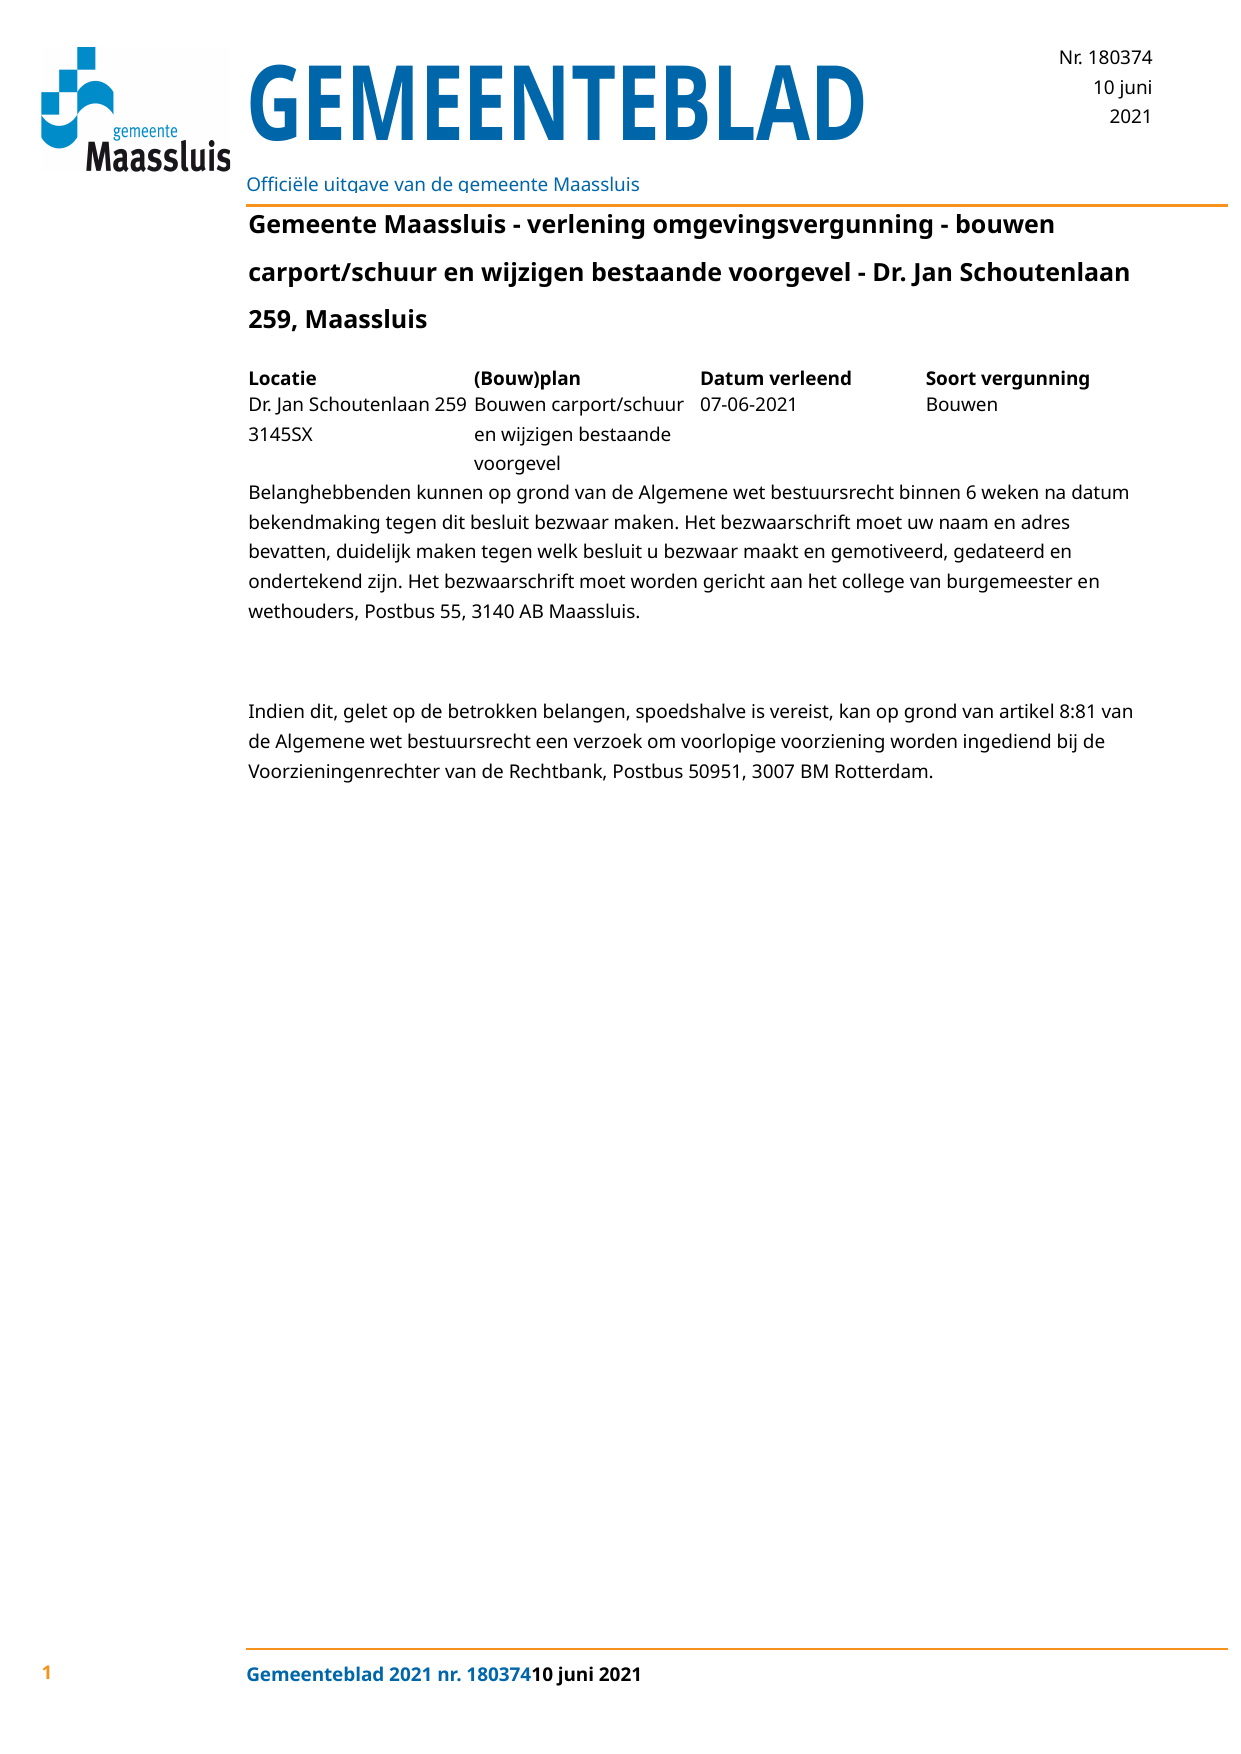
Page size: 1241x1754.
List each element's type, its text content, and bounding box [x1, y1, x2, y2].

table_header (Bouw)plan [474, 366, 700, 391]
table_cell Bouwen [926, 391, 1152, 476]
picture [41, 47, 77, 92]
text Indien dit, gelet op de betrokken belangen, spoedshalve is vereist, kan op grond van artikel 8:81 van de Algemene wet bestuursrecht een verzoek om voorlopige voorziening worden ingediend bij de Voorzieningenrechter van de Rechtbank, Postbus 50951, 3007 BM Rotterdam. [248, 699, 1152, 783]
table_header Locatie [248, 366, 474, 391]
table_cell Dr. Jan Schoutenlaan 259 3145SX [248, 391, 474, 476]
table_cell Bouwen carport/schuur en wijzigen bestaande voorgevel [474, 391, 700, 476]
table_header Datum verleend [700, 366, 926, 391]
picture [41, 47, 231, 172]
text Gemeente Maassluis - verlening omgevingsvergunning - bouwen carport/schuur en wijzigen bestaande voorgevel - Dr. Jan Schoutenlaan 259, Maassluis [248, 207, 1152, 336]
text Belanghebbenden kunnen op grond van de Algemene wet bestuursrecht binnen 6 weken na datum bekendmaking tegen dit besluit bezwaar maken. Het bezwaarschrift moet uw naam en adres bevatten, duidelijk maken tegen welk besluit u bezwaar maakt en gemotiveerd, gedateerd en ondertekend zijn. Het bezwaarschrift moet worden gericht aan het college van burgemeester en wethouders, Postbus 55, 3140 AB Maassluis. [248, 479, 1152, 623]
table_cell 07-06-2021 [700, 391, 926, 476]
table_header Soort vergunning [926, 366, 1152, 391]
